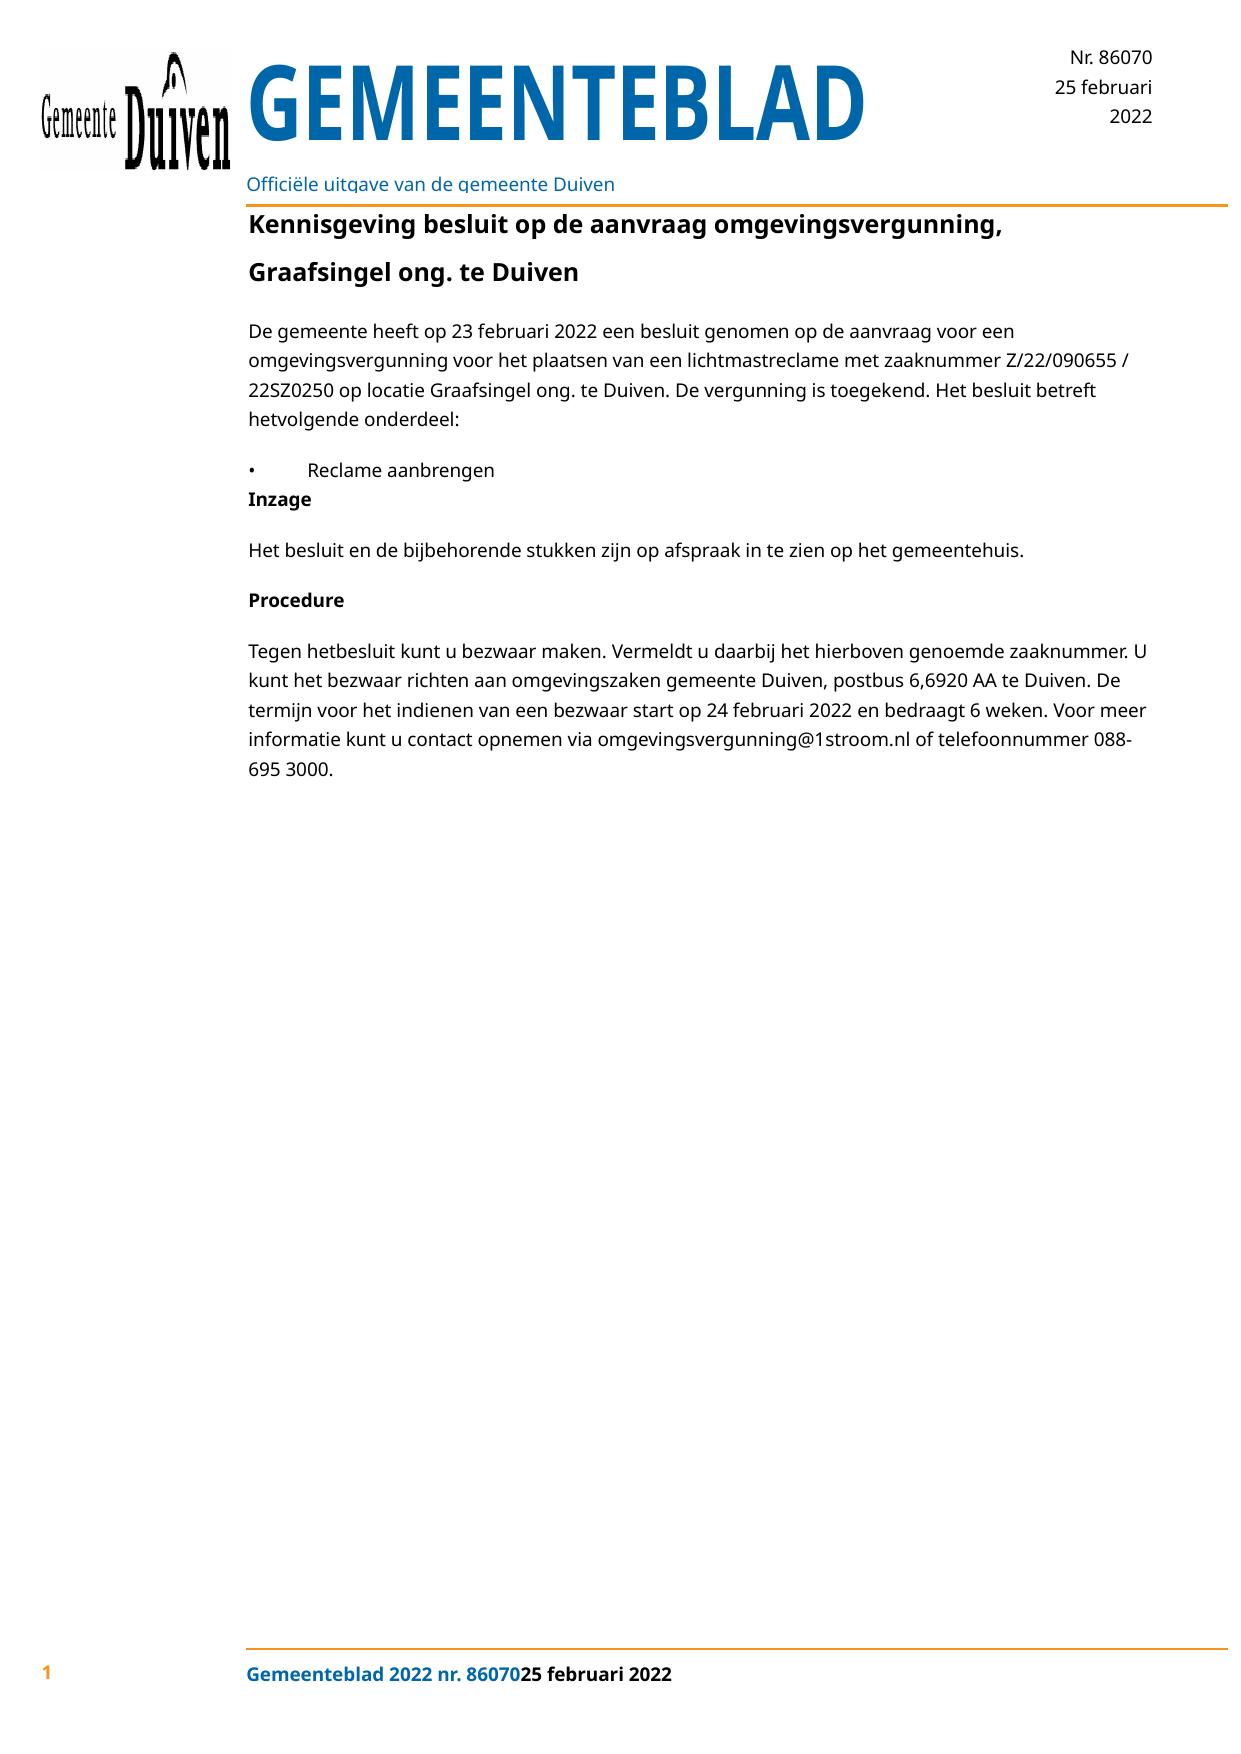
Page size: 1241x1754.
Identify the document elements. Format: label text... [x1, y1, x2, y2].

text Kennisgeving besluit op de aanvraag omgevingsvergunning, Graafsingel ong. te Duiven [248, 207, 1152, 288]
text Inzage [248, 487, 1152, 512]
text Tegen hetbesluit kunt u bezwaar maken. Vermeldt u daarbij het hierboven genoemde zaaknummer. U kunt het bezwaar richten aan omgevingszaken gemeente Duiven, postbus 6,6920 AA te Duiven. De termijn voor het indienen van een bezwaar start op 24 februari 2022 en bedraagt 6 weken. Voor meer informatie kunt u contact opnemen via omgevingsvergunning@1stroom.nl of telefoonnummer 088-695 3000. [248, 638, 1152, 782]
picture [41, 47, 231, 172]
list Reclame aanbrengen [248, 457, 1152, 483]
text De gemeente heeft op 23 februari 2022 een besluit genomen op de aanvraag voor een omgevingsvergunning voor het plaatsen van een lichtmastreclame met zaaknummer Z/22/090655 / 22SZ0250 op locatie Graafsingel ong. te Duiven. De vergunning is toegekend. Het besluit betreft hetvolgende onderdeel: [248, 318, 1152, 432]
text Procedure [248, 587, 1152, 613]
text Het besluit en de bijbehorende stukken zijn op afspraak in te zien op het gemeentehuis. [248, 537, 1152, 563]
